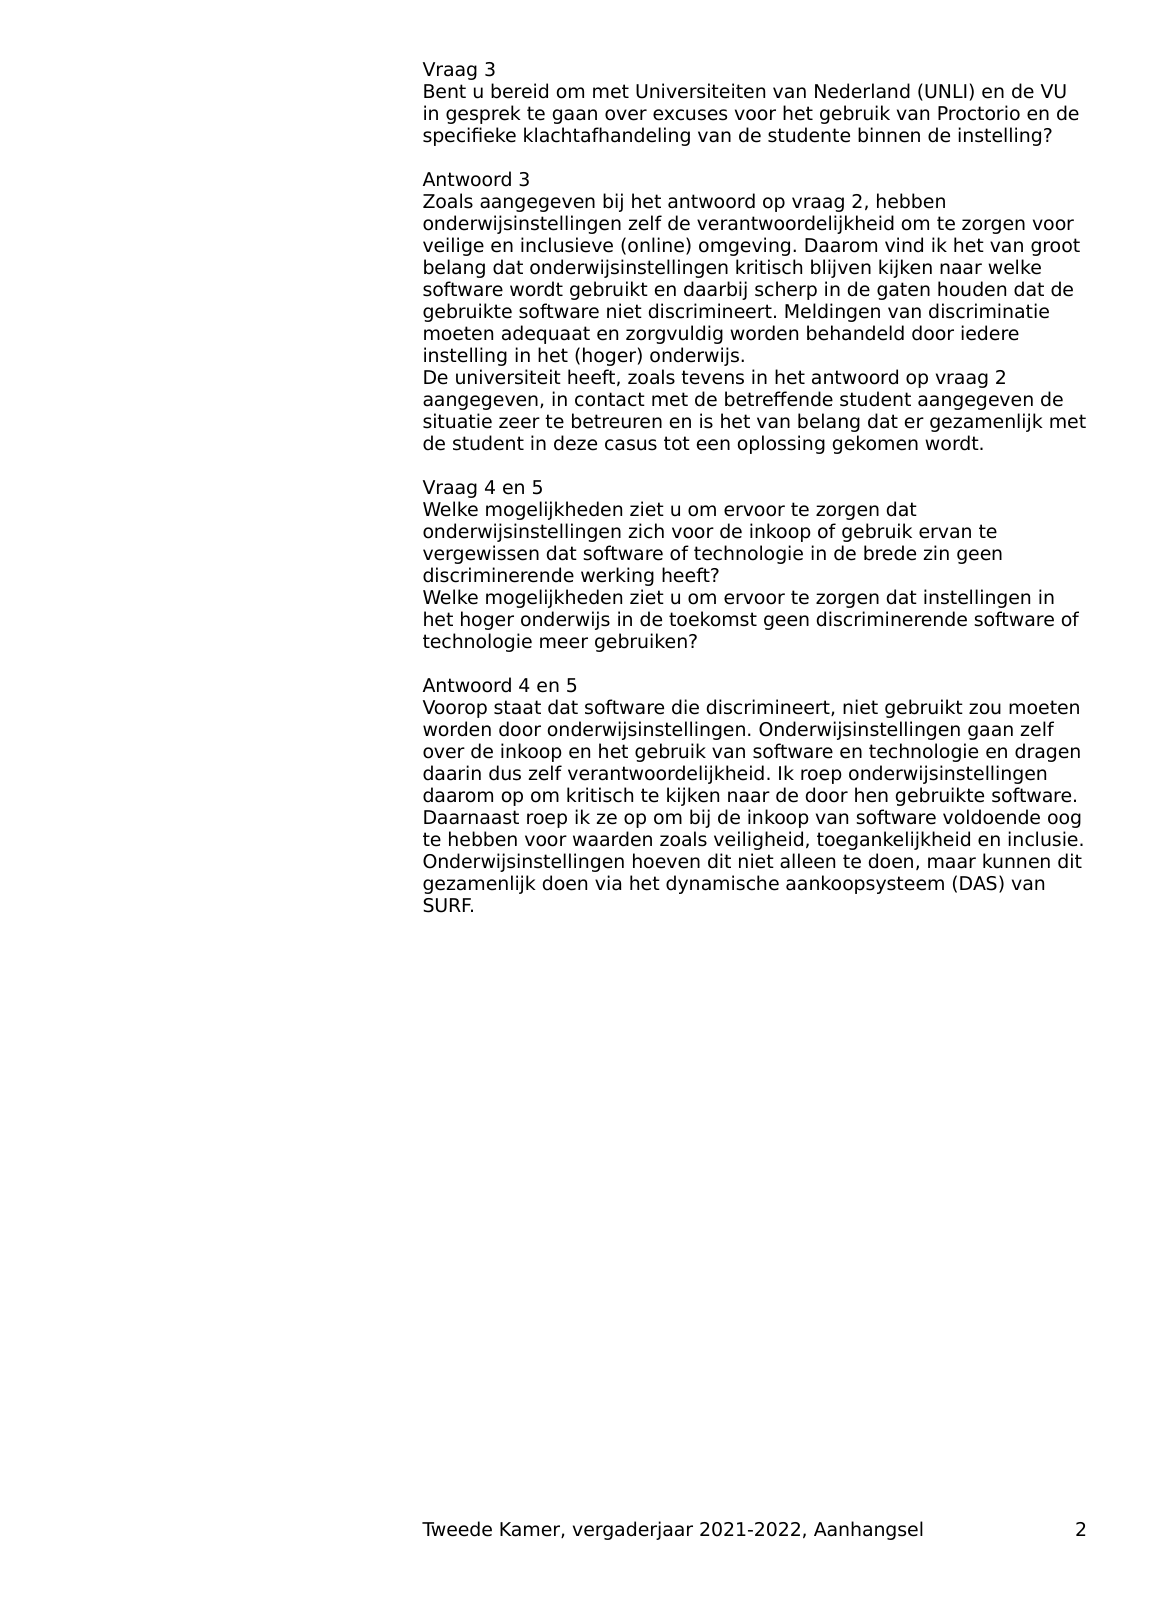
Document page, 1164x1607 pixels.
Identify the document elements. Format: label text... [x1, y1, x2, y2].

text Vraag 4 en 5 [422, 477, 1087, 499]
text Zoals aangegeven bij het antwoord op vraag 2, hebben onderwijsinstellingen zelf de verantwoordelijkheid om te zorgen voor veilige en inclusieve (online) omgeving. Daarom vind ik het van groot belang dat onderwijsinstellingen kritisch blijven kijken naar welke software wordt gebruikt en daarbij scherp in de gaten houden dat de gebruikte software niet discrimineert. Meldingen van discriminatie moeten adequaat en zorgvuldig worden behandeld door iedere instelling in het (hoger) onderwijs. [422, 191, 1087, 367]
text De universiteit heeft, zoals tevens in het antwoord op vraag 2 aangegeven, in contact met de betreffende student aangegeven de situatie zeer te betreuren en is het van belang dat er gezamenlijk met de student in deze casus tot een oplossing gekomen wordt. [422, 367, 1087, 455]
text Bent u bereid om met Universiteiten van Nederland (UNLI) en de VU in gesprek te gaan over excuses voor het gebruik van Proctorio en de specifieke klachtafhandeling van de studente binnen de instelling? [422, 81, 1087, 147]
text Voorop staat dat software die discrimineert, niet gebruikt zou moeten worden door onderwijsinstellingen. Onderwijsinstellingen gaan zelf over de inkoop en het gebruik van software en technologie en dragen daarin dus zelf verantwoordelijkheid. Ik roep onderwijsinstellingen daarom op om kritisch te kijken naar de door hen gebruikte software. Daarnaast roep ik ze op om bij de inkoop van software voldoende oog te hebben voor waarden zoals veiligheid, toegankelijkheid en inclusie. Onderwijsinstellingen hoeven dit niet alleen te doen, maar kunnen dit gezamenlijk doen via het dynamische aankoopsysteem (DAS) van SURF. [422, 697, 1087, 917]
text Antwoord 4 en 5 [422, 675, 1087, 697]
text Vraag 3 [422, 59, 1087, 81]
text Antwoord 3 [422, 169, 1087, 191]
text Welke mogelijkheden ziet u om ervoor te zorgen dat instellingen in het hoger onderwijs in de toekomst geen discriminerende software of technologie meer gebruiken? [422, 587, 1087, 653]
text Welke mogelijkheden ziet u om ervoor te zorgen dat onderwijsinstellingen zich voor de inkoop of gebruik ervan te vergewissen dat software of technologie in de brede zin geen discriminerende werking heeft? [422, 499, 1087, 587]
